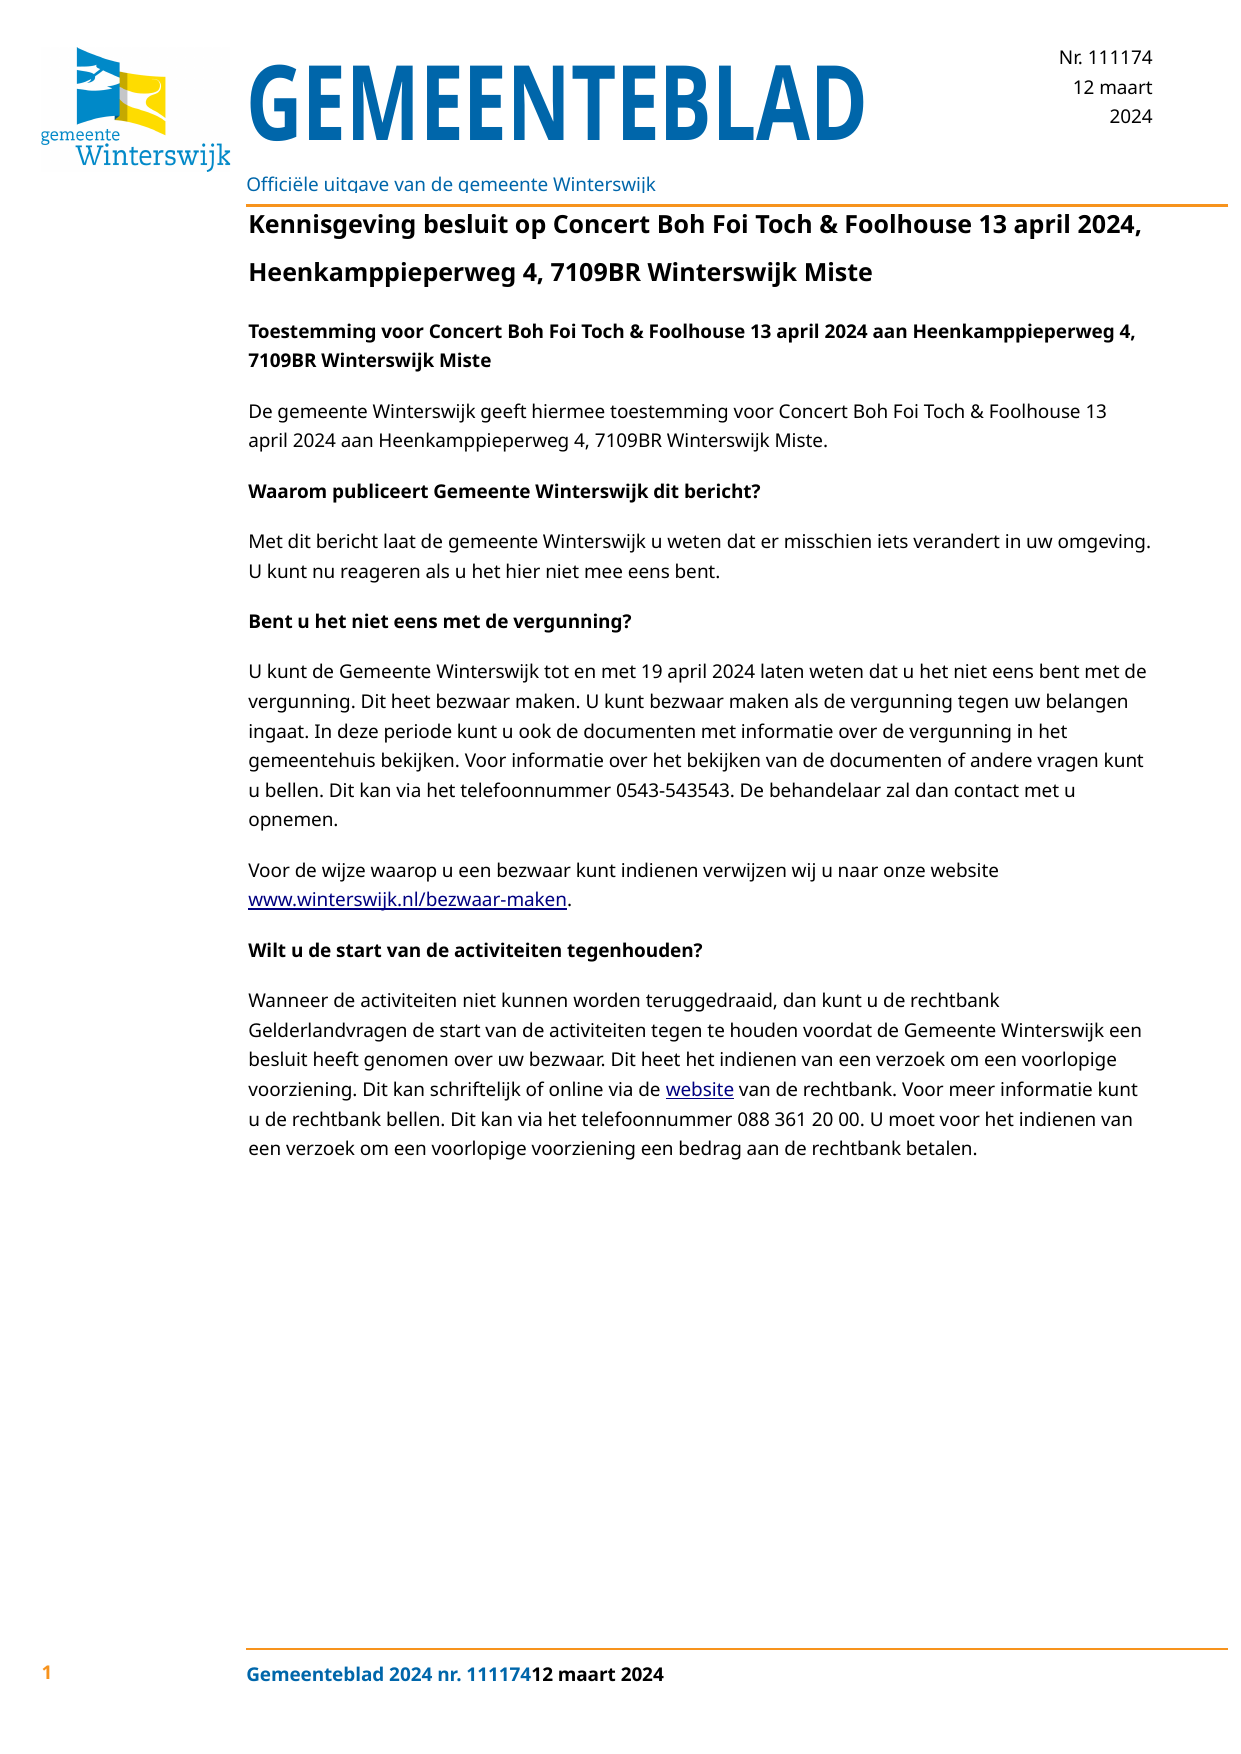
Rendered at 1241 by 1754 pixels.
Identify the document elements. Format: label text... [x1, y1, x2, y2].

text Wilt u de start van de activiteiten tegenhouden? [248, 937, 1152, 963]
text U kunt de Gemeente Winterswijk tot en met 19 april 2024 laten weten dat u het niet eens bent met de vergunning. Dit heet bezwaar maken. U kunt bezwaar maken als de vergunning tegen uw belangen ingaat. In deze periode kunt u ook de documenten met informatie over de vergunning in het gemeentehuis bekijken. Voor informatie over het bekijken van de documenten of andere vragen kunt u bellen. Dit kan via het telefoonnummer 0543-543543. De behandelaar zal dan contact met u opnemen. [248, 659, 1152, 832]
text Waarom publiceert Gemeente Winterswijk dit bericht? [248, 478, 1152, 504]
text Voor de wijze waarop u een bezwaar kunt indienen verwijzen wij u naar onze website www.winterswijk.nl/bezwaar-maken. [248, 857, 1152, 912]
text Met dit bericht laat de gemeente Winterswijk u weten dat er misschien iets verandert in uw omgeving. U kunt nu reageren als u het hier niet mee eens bent. [248, 528, 1152, 584]
picture [225, 153, 231, 162]
text Kennisgeving besluit op Concert Boh Foi Toch & Foolhouse 13 april 2024, Heenkamppieperweg 4, 7109BR Winterswijk Miste [248, 207, 1152, 288]
picture [41, 47, 231, 172]
text Bent u het niet eens met de vergunning? [248, 608, 1152, 634]
text Wanneer de activiteiten niet kunnen worden teruggedraaid, dan kunt u de rechtbank Gelderlandvragen de start van de activiteiten tegen te houden voordat de Gemeente Winterswijk een besluit heeft genomen over uw bezwaar. Dit heet het indienen van een verzoek om een voorlopige voorziening. Dit kan schriftelijk of online via de website van de rechtbank. Voor meer informatie kunt u de rechtbank bellen. Dit kan via het telefoonnummer 088 361 20 00. U moet voor het indienen van een verzoek om een voorlopige voorziening een bedrag aan de rechtbank betalen. [248, 987, 1152, 1161]
text De gemeente Winterswijk geeft hiermee toestemming voor Concert Boh Foi Toch & Foolhouse 13 april 2024 aan Heenkamppieperweg 4, 7109BR Winterswijk Miste. [248, 398, 1152, 453]
text Toestemming voor Concert Boh Foi Toch & Foolhouse 13 april 2024 aan Heenkamppieperweg 4, 7109BR Winterswijk Miste [248, 318, 1152, 373]
